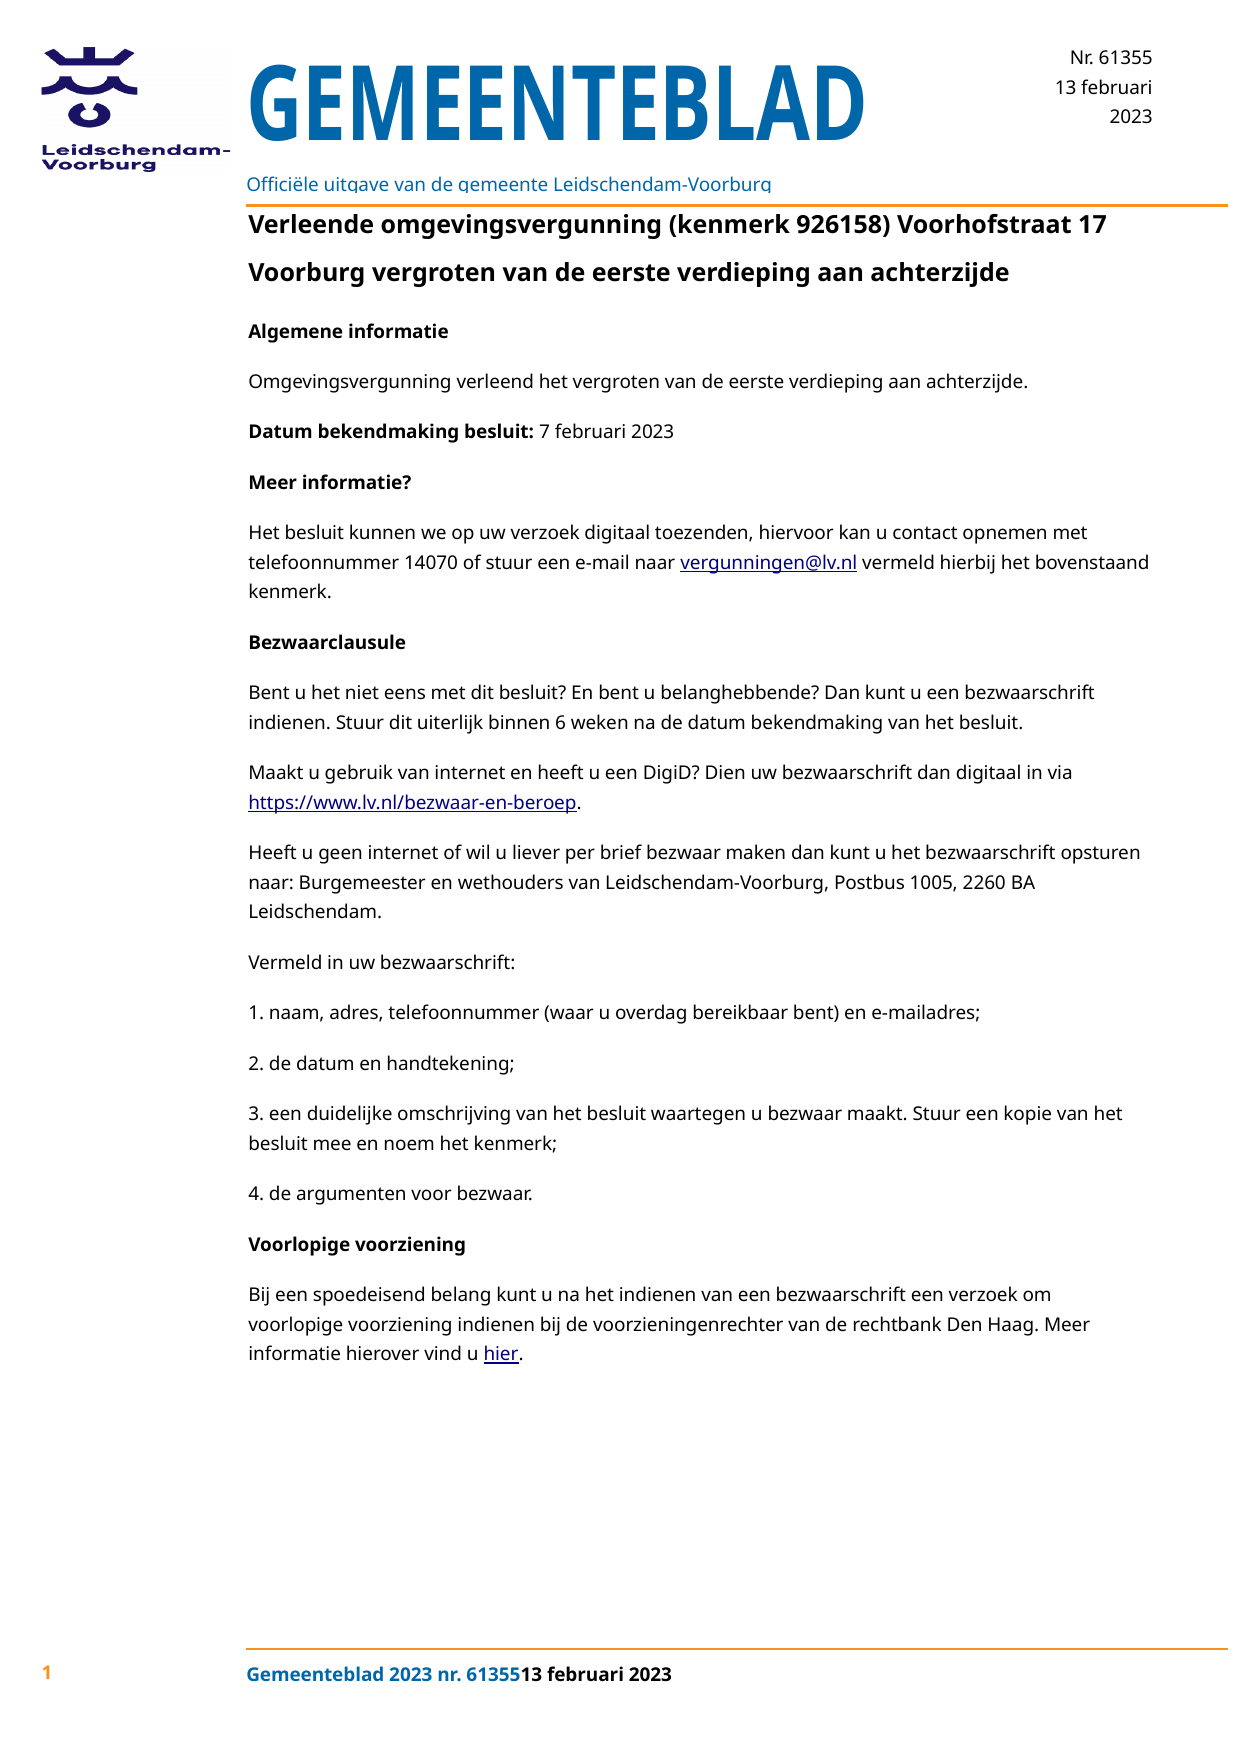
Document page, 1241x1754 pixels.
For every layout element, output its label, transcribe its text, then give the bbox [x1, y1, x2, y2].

text Algemene informatie [248, 318, 1152, 344]
text Vermeld in uw bezwaarschrift: [248, 949, 1152, 975]
text Bij een spoedeisend belang kunt u na het indienen van een bezwaarschrift een verzoek om voorlopige voorziening indienen bij de voorzieningenrechter van de rechtbank Den Haag. Meer informatie hierover vind u hier. [248, 1281, 1152, 1366]
text Meer informatie? [248, 469, 1152, 495]
text Heeft u geen internet of wil u liever per brief bezwaar maken dan kunt u het bezwaarschrift opsturen naar: Burgemeester en wethouders van Leidschendam-Voorburg, Postbus 1005, 2260 BA Leidschendam. [248, 839, 1152, 924]
text Omgevingsvergunning verleend het vergroten van de eerste verdieping aan achterzijde. [248, 368, 1152, 394]
text Het besluit kunnen we op uw verzoek digitaal toezenden, hiervoor kan u contact opnemen met telefoonnummer 14070 of stuur een e-mail naar vergunningen@lv.nl vermeld hierbij het bovenstaand kenmerk. [248, 519, 1152, 604]
text Maakt u gebruik van internet en heeft u een DigiD? Dien uw bezwaarschrift dan digitaal in via https://www.lv.nl/bezwaar-en-beroep. [248, 759, 1152, 815]
text 4. de argumenten voor bezwaar. [248, 1180, 1152, 1206]
text 1. naam, adres, telefoonnummer (waar u overdag bereikbaar bent) en e-mailadres; [248, 999, 1152, 1025]
text Voorlopige voorziening [248, 1231, 1152, 1257]
picture [41, 47, 231, 172]
text Bent u het niet eens met dit besluit? En bent u belanghebbende? Dan kunt u een bezwaarschrift indienen. Stuur dit uiterlijk binnen 6 weken na de datum bekendmaking van het besluit. [248, 679, 1152, 735]
text Datum bekendmaking besluit: 7 februari 2023 [248, 419, 1152, 444]
text 2. de datum en handtekening; [248, 1050, 1152, 1076]
text Bezwaarclausule [248, 629, 1152, 655]
text 3. een duidelijke omschrijving van het besluit waartegen u bezwaar maakt. Stuur een kopie van het besluit mee en noem het kenmerk; [248, 1100, 1152, 1156]
text Verleende omgevingsvergunning (kenmerk 926158) Voorhofstraat 17 Voorburg vergroten van de eerste verdieping aan achterzijde [248, 207, 1152, 288]
